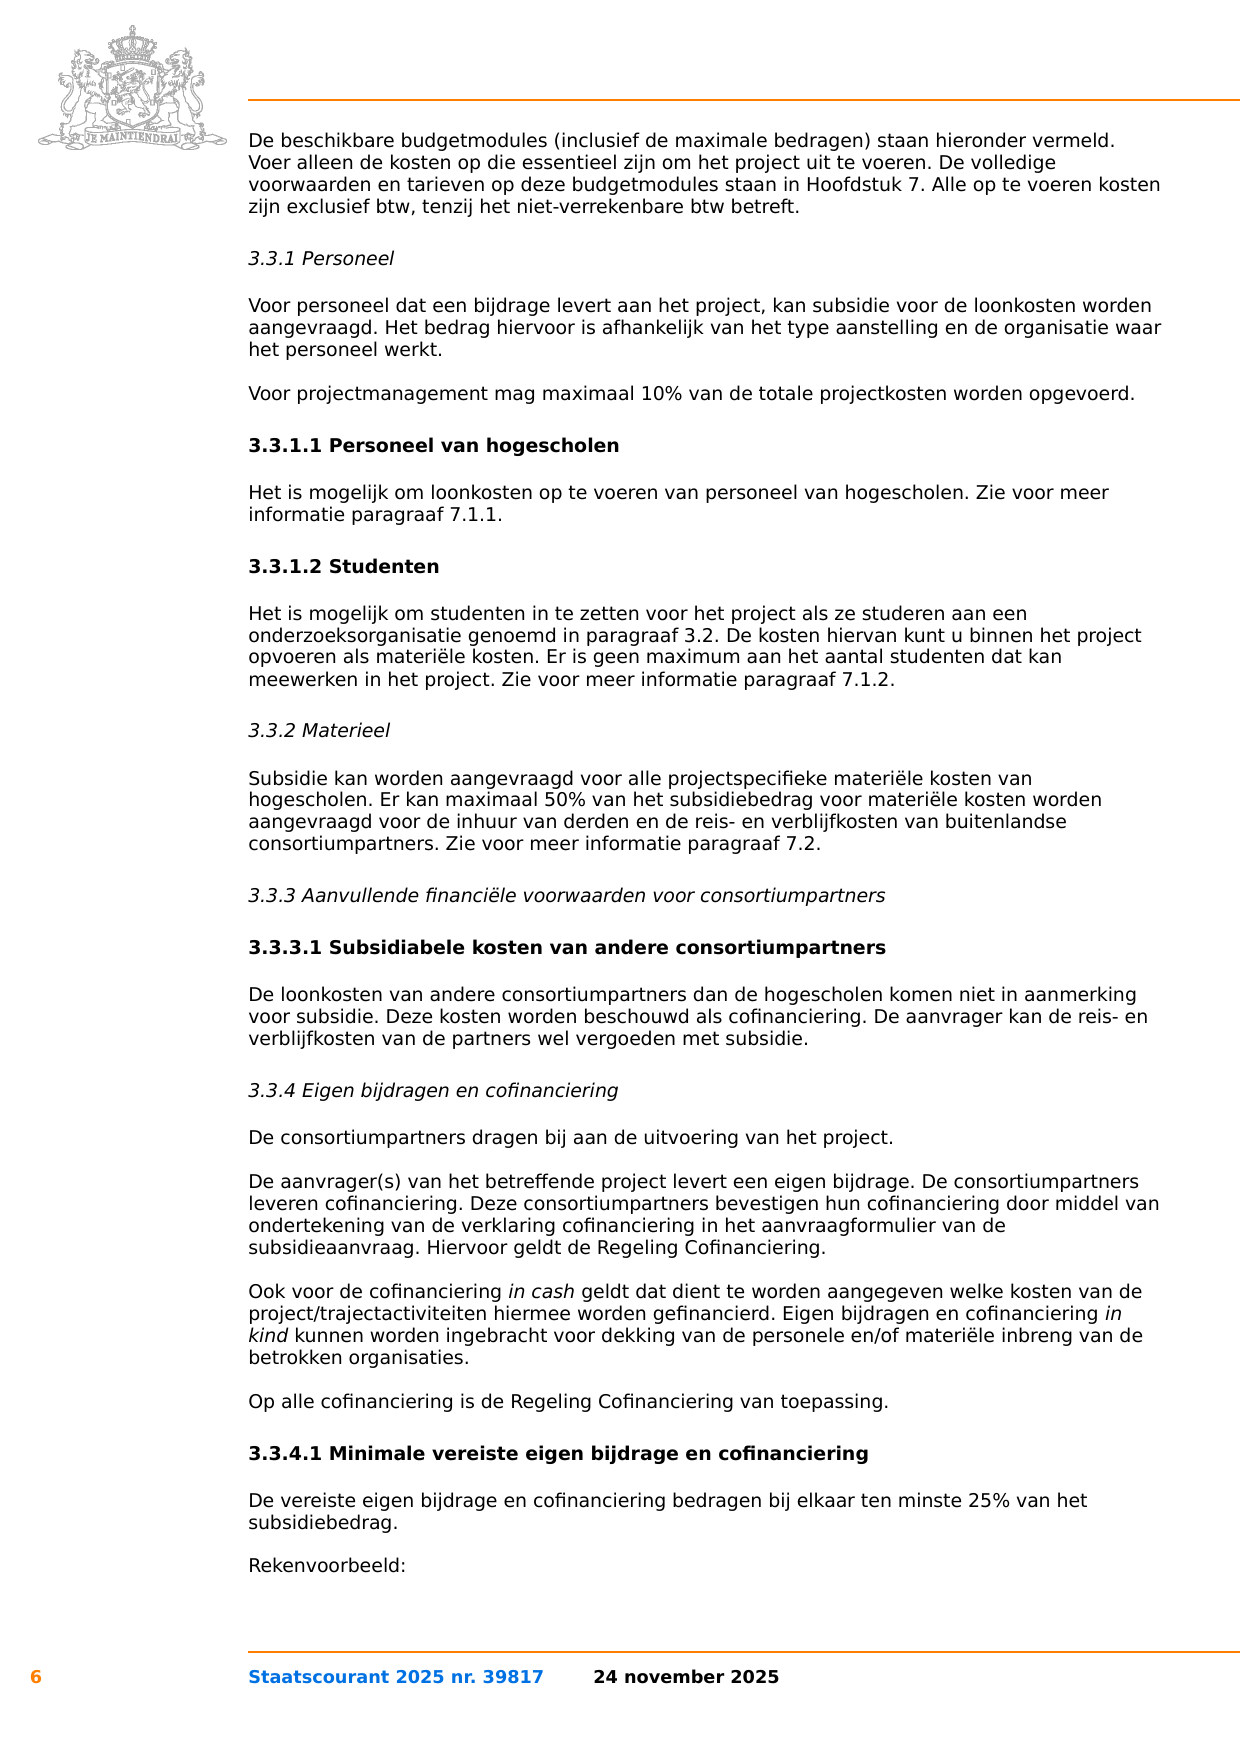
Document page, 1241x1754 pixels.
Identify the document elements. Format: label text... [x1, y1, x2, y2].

subtitle 3.3.3 Aanvullende financiële voorwaarden voor consortiumpartners [248, 885, 1163, 907]
subtitle 3.3.2 Materieel [248, 720, 1163, 742]
subtitle 3.3.4 Eigen bijdragen en cofinanciering [248, 1080, 1163, 1102]
subtitle 3.3.3.1 Subsidiabele kosten van andere consortiumpartners [248, 937, 1163, 959]
text Ook voor de cofinanciering in cash geldt dat dient te worden aangegeven welke kosten van de project/trajectactiviteiten hiermee worden gefinancierd. Eigen bijdragen en cofinanciering in kind kunnen worden ingebracht voor dekking van de personele en/of materiële inbreng van de betrokken organisaties. [248, 1281, 1163, 1369]
text Het is mogelijk om studenten in te zetten voor het project als ze studeren aan een onderzoeksorganisatie genoemd in paragraaf 3.2. De kosten hiervan kunt u binnen het project opvoeren als materiële kosten. Er is geen maximum aan het aantal studenten dat kan meewerken in het project. Zie voor meer informatie paragraaf 7.1.2. [248, 602, 1163, 690]
text De beschikbare budgetmodules (inclusief de maximale bedragen) staan hieronder vermeld. Voer alleen de kosten op die essentieel zijn om het project uit te voeren. De volledige voorwaarden en tarieven op deze budgetmodules staan in Hoofdstuk 7. Alle op te voeren kosten zijn exclusief btw, tenzij het niet-verrekenbare btw betreft. [248, 130, 1163, 218]
picture [38, 25, 227, 150]
text De vereiste eigen bijdrage en cofinanciering bedragen bij elkaar ten minste 25% van het subsidiebedrag. [248, 1489, 1163, 1533]
subtitle 3.3.4.1 Minimale vereiste eigen bijdrage en cofinanciering [248, 1443, 1163, 1464]
text Voor personeel dat een bijdrage levert aan het project, kan subsidie voor de loonkosten worden aangevraagd. Het bedrag hiervoor is afhankelijk van het type aanstelling en de organisatie waar het personeel werkt. [248, 295, 1163, 361]
text De consortiumpartners dragen bij aan de uitvoering van het project. [248, 1127, 1163, 1149]
text Het is mogelijk om loonkosten op te voeren van personeel van hogescholen. Zie voor meer informatie paragraaf 7.1.1. [248, 482, 1163, 526]
subtitle 3.3.1 Personeel [248, 248, 1163, 270]
subtitle 3.3.1.1 Personeel van hogescholen [248, 434, 1163, 457]
subtitle 3.3.1.2 Studenten [248, 556, 1163, 577]
text Op alle cofinanciering is de Regeling Cofinanciering van toepassing. [248, 1391, 1163, 1413]
text De aanvrager(s) van het betreffende project levert een eigen bijdrage. De consortiumpartners leveren cofinanciering. Deze consortiumpartners bevestigen hun cofinanciering door middel van ondertekening van de verklaring cofinanciering in het aanvraagformulier van de subsidieaanvraag. Hiervoor geldt de Regeling Cofinanciering. [248, 1171, 1163, 1259]
text Voor projectmanagement mag maximaal 10% van de totale projectkosten worden opgevoerd. [248, 383, 1163, 404]
text Rekenvoorbeeld: [248, 1555, 1163, 1577]
text Subsidie kan worden aangevraagd voor alle projectspecifieke materiële kosten van hogescholen. Er kan maximaal 50% van het subsidiebedrag voor materiële kosten worden aangevraagd voor de inhuur van derden en de reis- en verblijfkosten van buitenlandse consortiumpartners. Zie voor meer informatie paragraaf 7.2. [248, 767, 1163, 855]
text De loonkosten van andere consortiumpartners dan de hogescholen komen niet in aanmerking voor subsidie. Deze kosten worden beschouwd als cofinanciering. De aanvrager kan de reis- en verblijfkosten van de partners wel vergoeden met subsidie. [248, 984, 1163, 1050]
